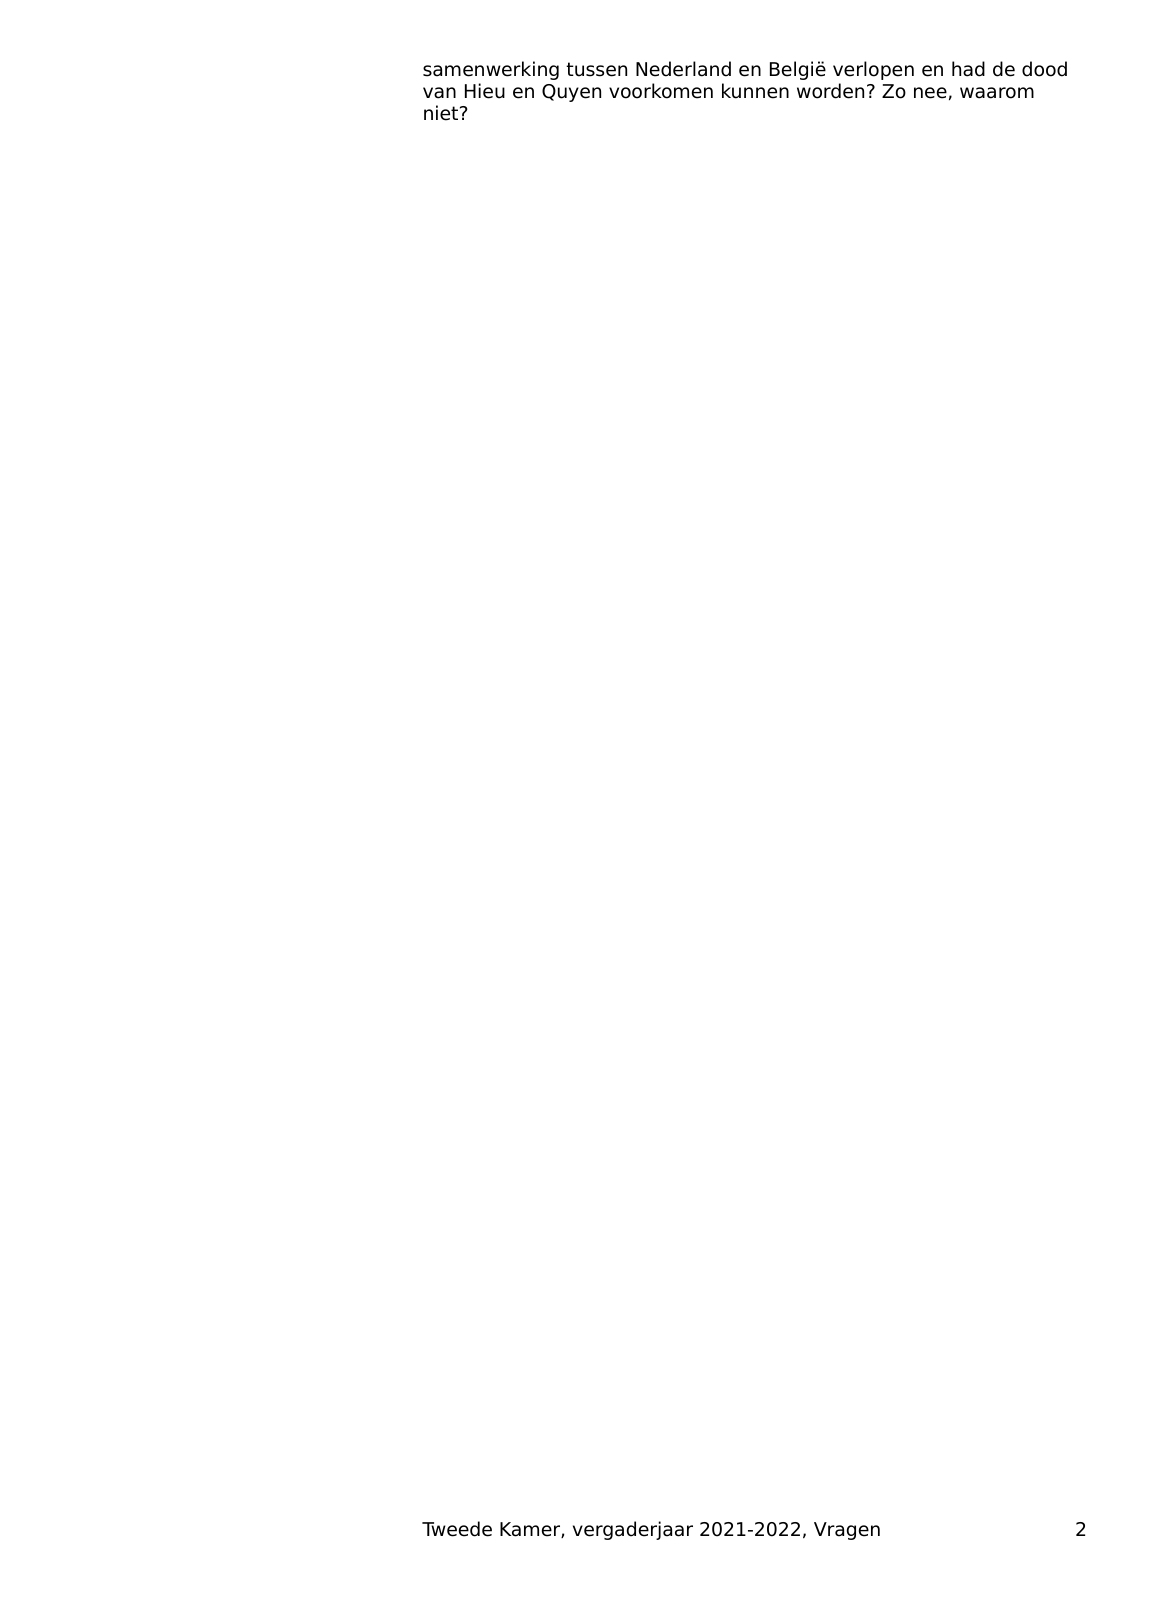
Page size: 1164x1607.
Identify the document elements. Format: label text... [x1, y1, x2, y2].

text samenwerking tussen Nederland en België verlopen en had de dood van Hieu en Quyen voorkomen kunnen worden? Zo nee, waarom niet? [422, 59, 1087, 125]
